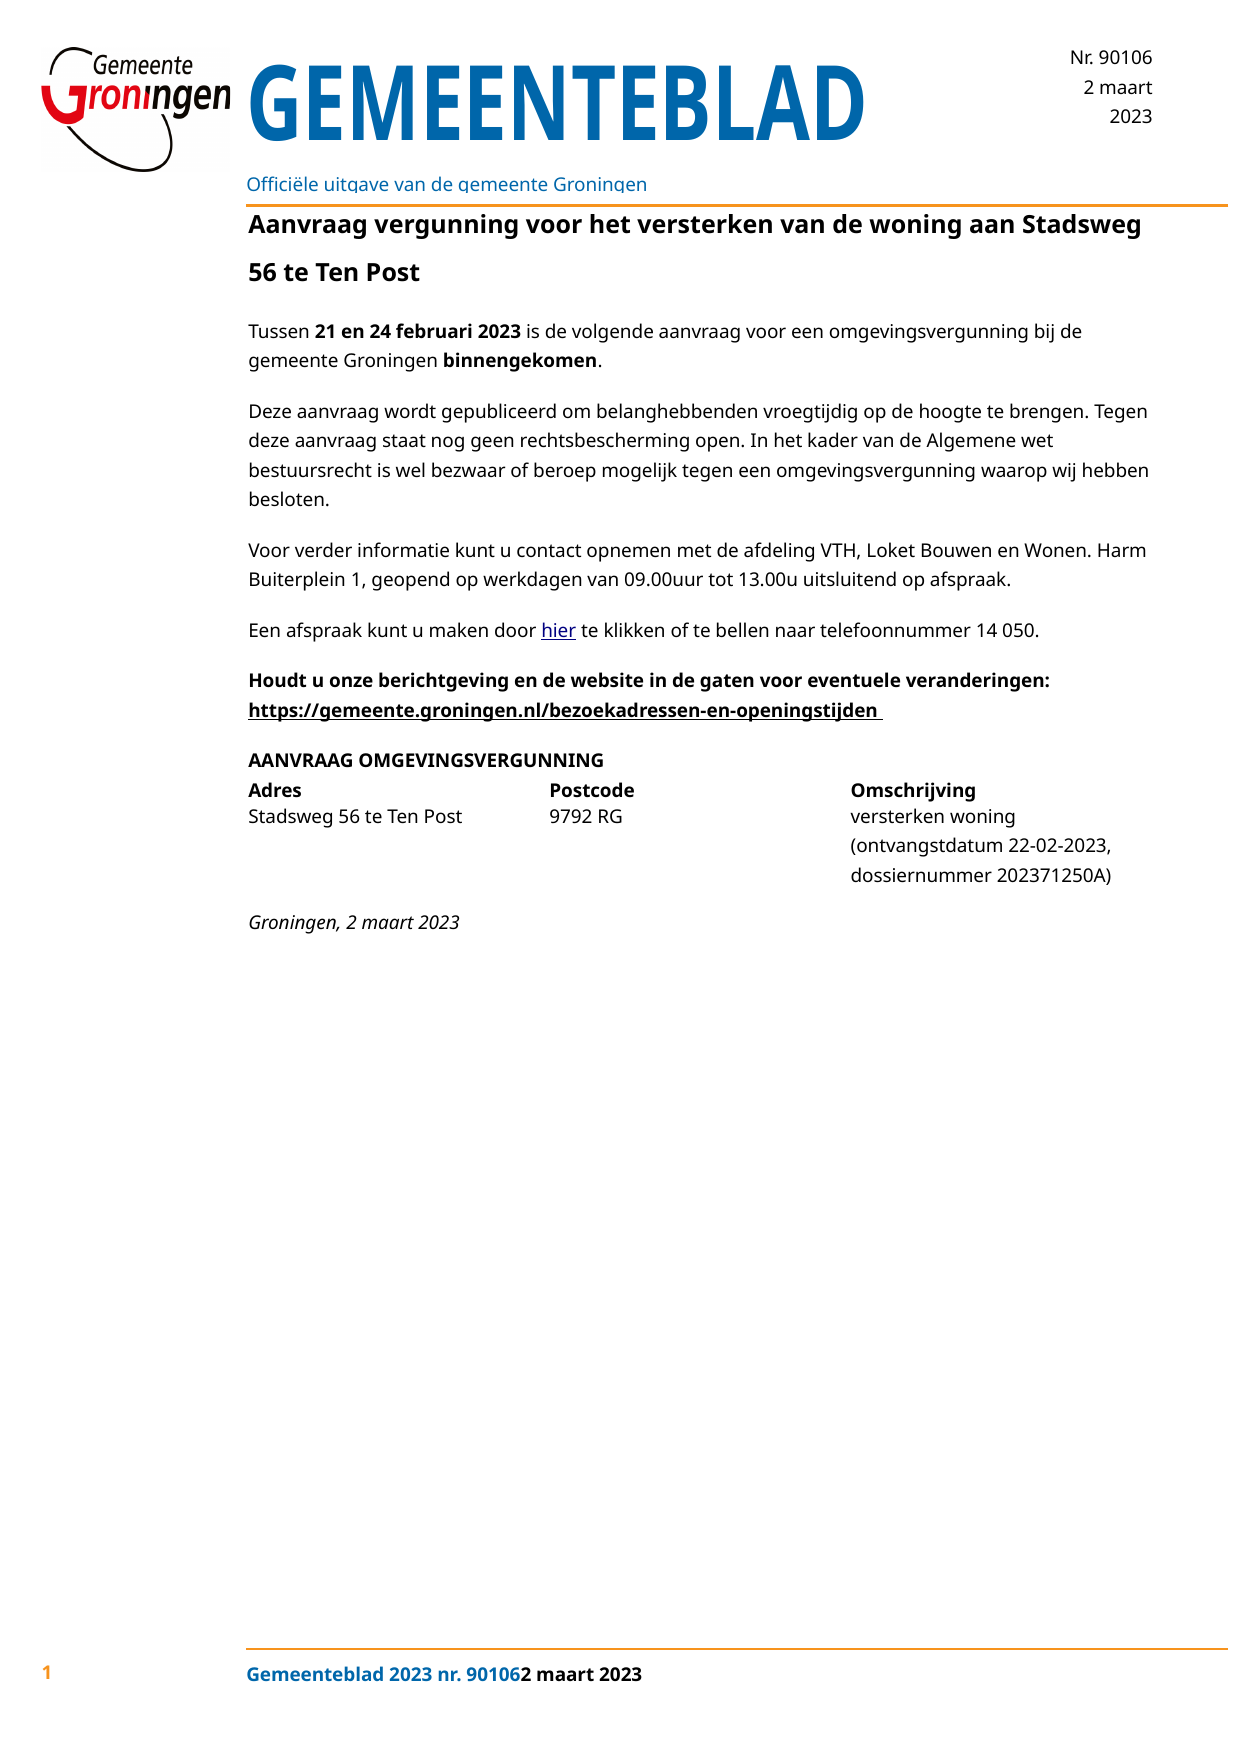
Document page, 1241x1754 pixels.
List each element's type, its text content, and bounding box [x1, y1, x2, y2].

text Tussen 21 en 24 februari 2023 is de volgende aanvraag voor een omgevingsvergunning bij de gemeente Groningen binnengekomen. [248, 318, 1152, 373]
table_header Omschrijving [850, 777, 1152, 803]
table_cell versterken woning (ontvangstdatum 22-02-2023, dossiernummer 202371250A) [850, 803, 1152, 888]
text Aanvraag vergunning voor het versterken van de woning aan Stadsweg 56 te Ten Post [248, 207, 1152, 288]
text Deze aanvraag wordt gepubliceerd om belanghebbenden vroegtijdig op de hoogte te brengen. Tegen deze aanvraag staat nog geen rechtsbescherming open. In het kader van de Algemene wet bestuursrecht is wel bezwaar of beroep mogelijk tegen een omgevingsvergunning waarop wij hebben besloten. [248, 398, 1152, 512]
table_header Adres [248, 777, 549, 803]
text Voor verder informatie kunt u contact opnemen met de afdeling VTH, Loket Bouwen en Wonen. Harm Buiterplein 1, geopend op werkdagen van 09.00uur tot 13.00u uitsluitend op afspraak. [248, 537, 1152, 592]
text Een afspraak kunt u maken door hier te klikken of te bellen naar telefoonnummer 14 050. [248, 617, 1152, 643]
text Houdt u onze berichtgeving en de website in de gaten voor eventuele veranderingen: https://gemeente.groningen.nl/bezoekadressen-en-openingstijden [248, 667, 1152, 723]
table_cell Stadsweg 56 te Ten Post [248, 803, 549, 888]
table_cell 9792 RG [549, 803, 850, 888]
text AANVRAAG OMGEVINGSVERGUNNING [248, 747, 1152, 773]
picture [41, 47, 231, 172]
text Groningen, 2 maart 2023 [248, 909, 1152, 935]
table_header Postcode [549, 777, 850, 803]
